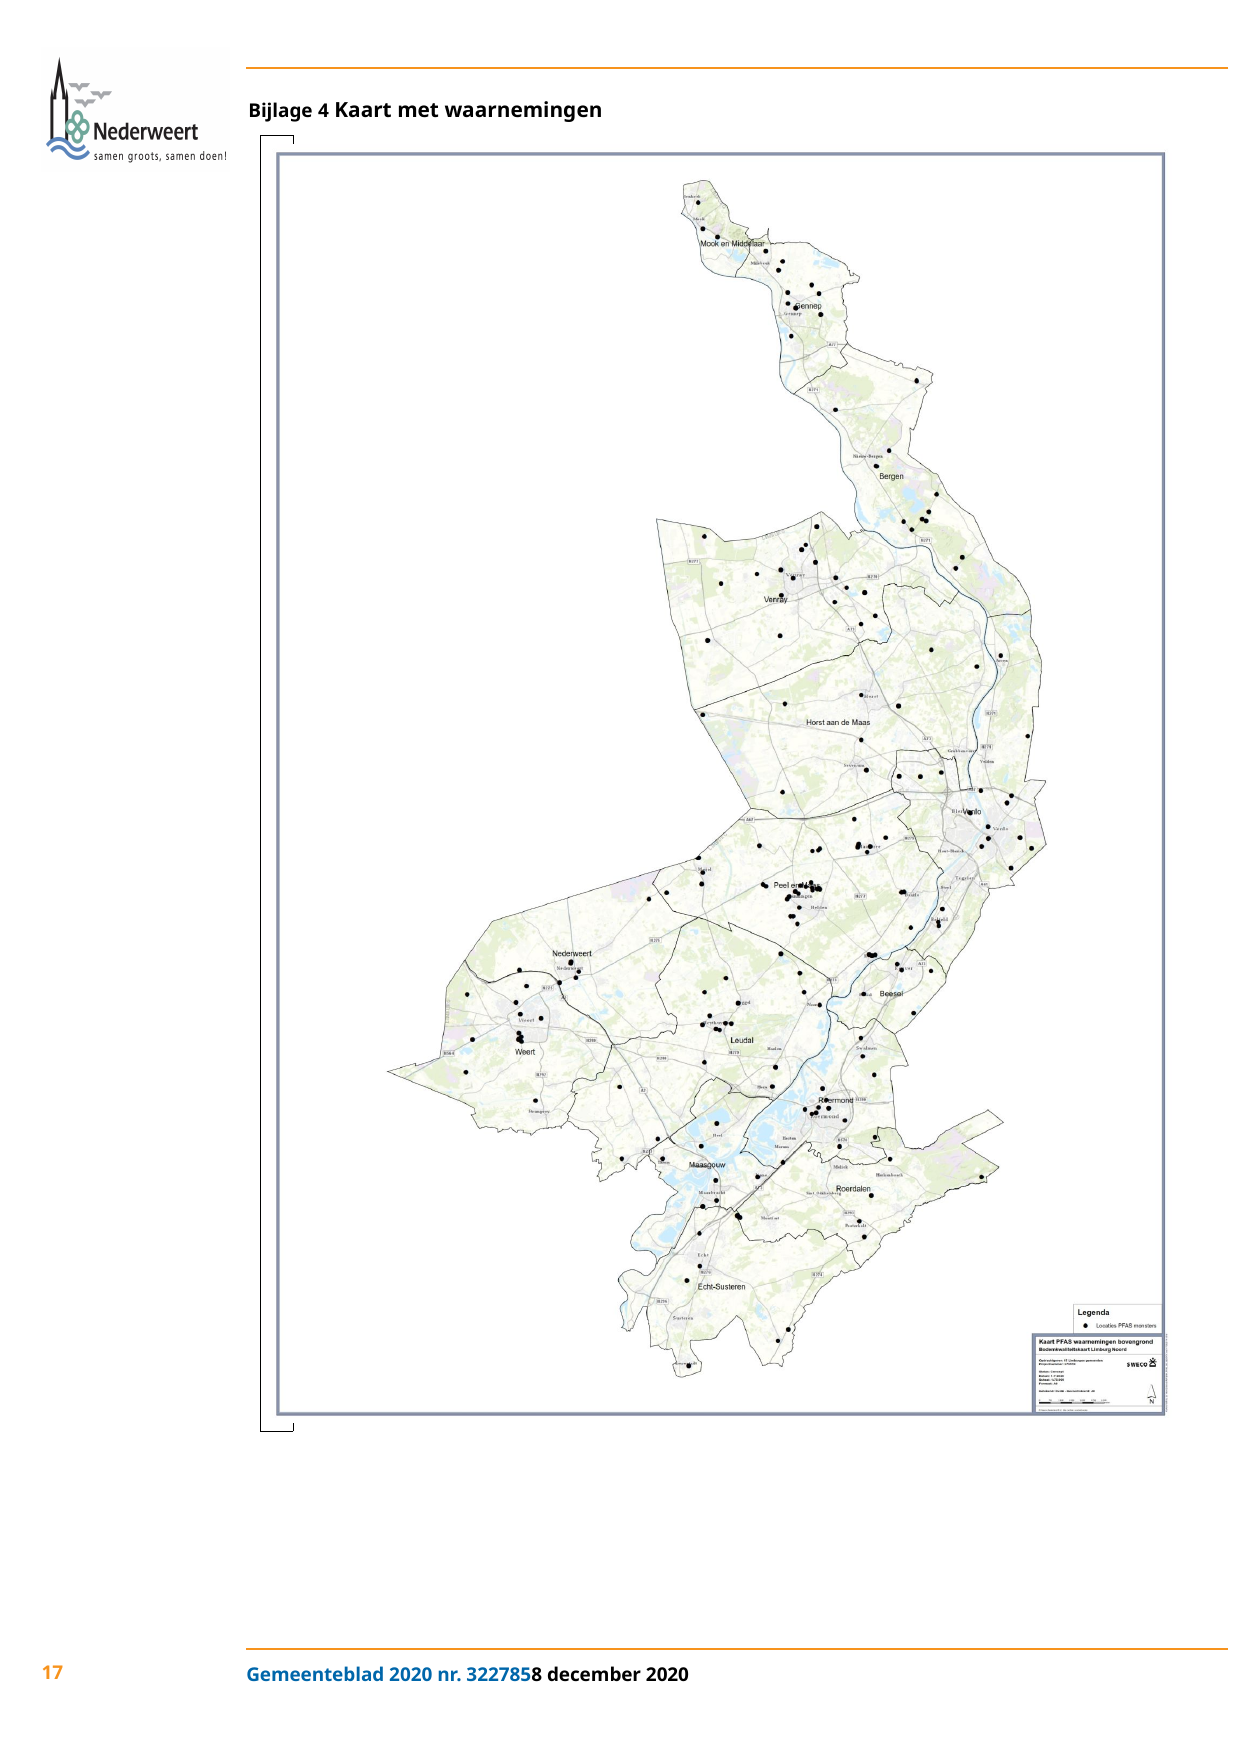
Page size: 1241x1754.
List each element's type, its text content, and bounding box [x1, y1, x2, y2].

text Bijlage 4 Kaart met waarnemingen [248, 95, 1152, 123]
picture [41, 47, 231, 172]
picture [268, 144, 1173, 1423]
